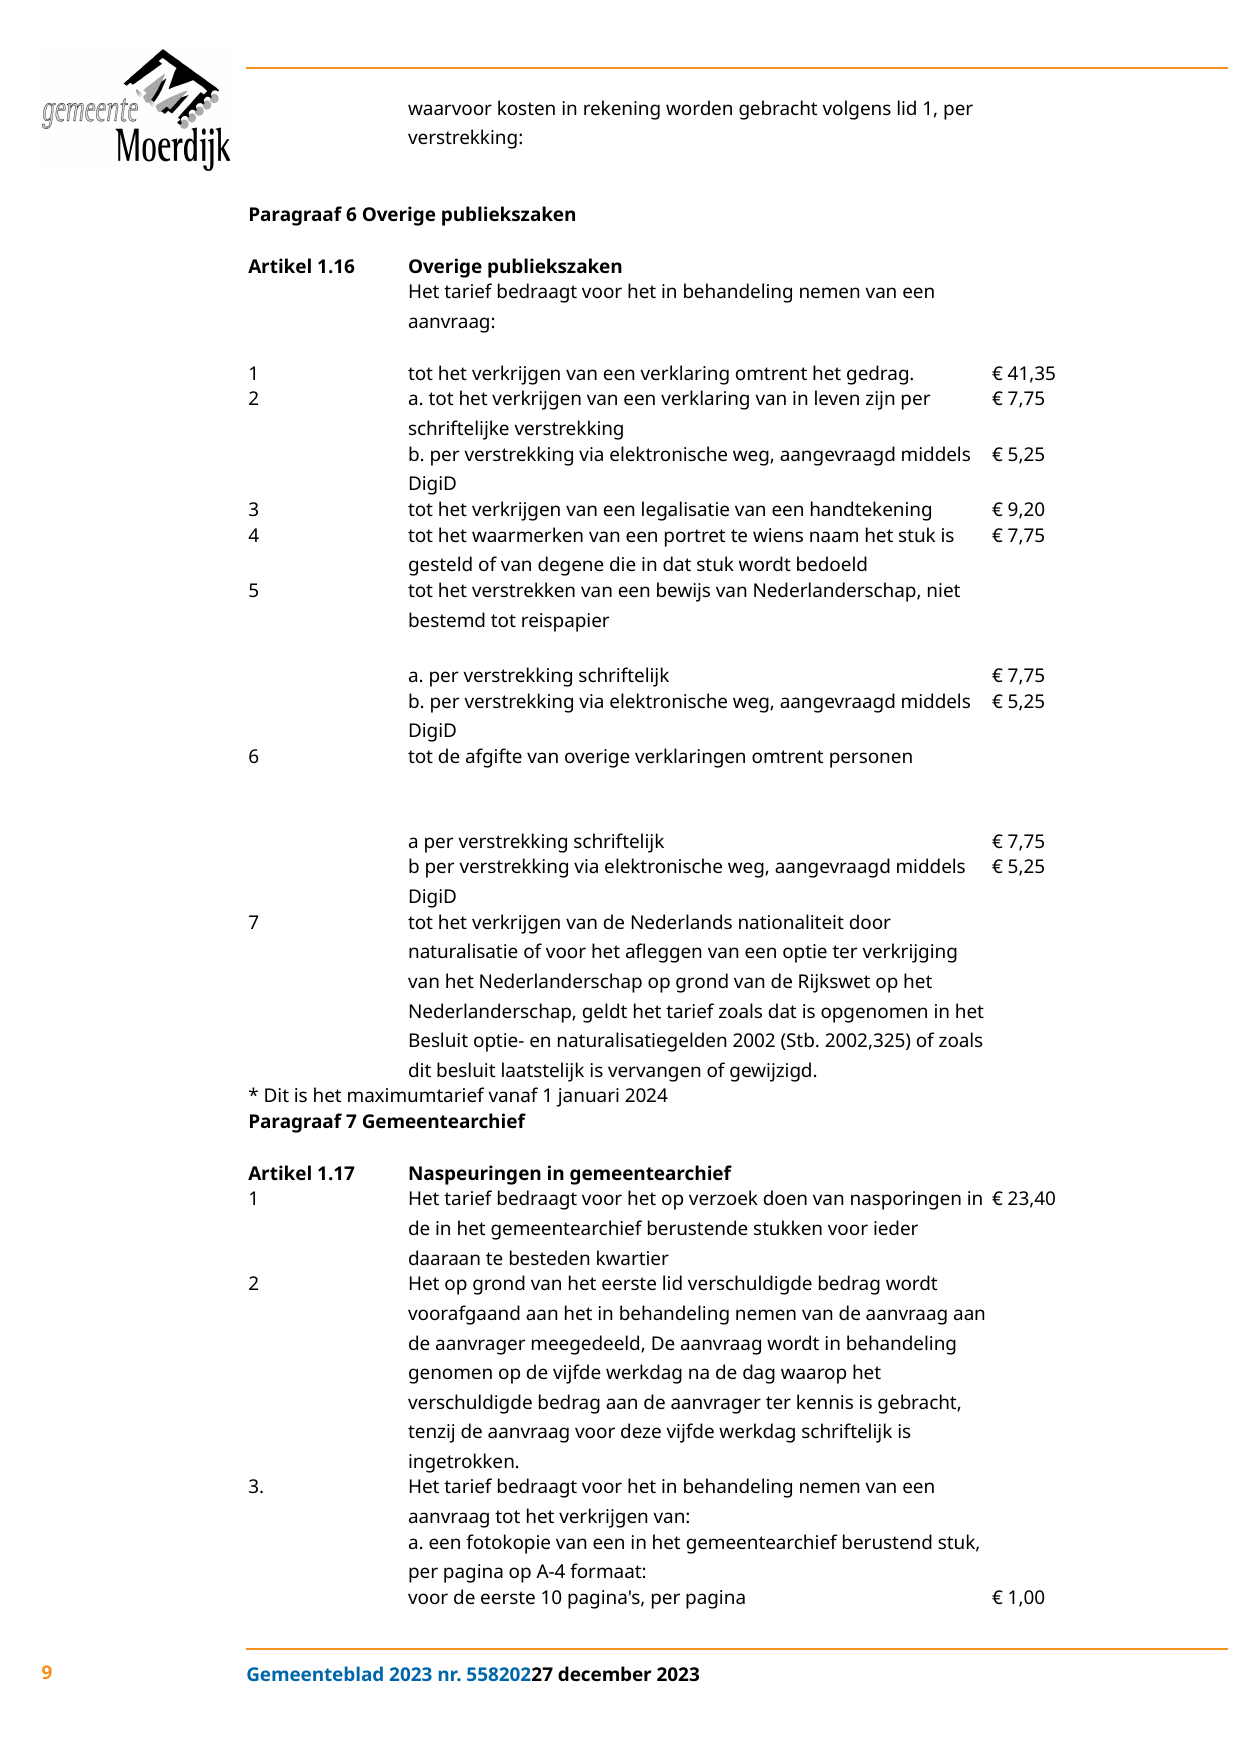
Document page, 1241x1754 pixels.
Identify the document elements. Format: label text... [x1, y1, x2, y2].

table_cell [248, 279, 408, 334]
table_cell [992, 577, 1152, 662]
table_cell tot de afgifte van overige verklaringen omtrent personen [408, 743, 992, 828]
table_cell 3. [248, 1474, 408, 1529]
table_cell [992, 253, 1152, 279]
table_cell Het tarief bedraagt voor het op verzoek doen van nasporingen in de in het gemeentearchief berustende stukken voor ieder daaraan te besteden kwartier [408, 1186, 992, 1271]
table_cell 2 [248, 1271, 408, 1474]
table_cell Artikel 1.16 [248, 253, 408, 279]
table_cell € 7,75 [992, 386, 1152, 441]
table_cell € 5,25 [992, 441, 1152, 496]
table_cell [248, 334, 408, 360]
table_cell [992, 1160, 1152, 1186]
table_cell [248, 150, 408, 176]
table_cell voor de eerste 10 pagina's, per pagina [408, 1584, 992, 1610]
picture [41, 47, 231, 172]
table_cell b per verstrekking via elektronische weg, aangevraagd middels DigiD [408, 854, 992, 909]
table_cell [992, 909, 1152, 1083]
table_cell € 23,40 [992, 1186, 1152, 1271]
table_cell [408, 150, 992, 176]
table_cell Het tarief bedraagt voor het in behandeling nemen van een aanvraag tot het verkrijgen van: [408, 1474, 992, 1529]
table_cell [992, 279, 1152, 334]
table_cell a. per verstrekking schriftelijk [408, 662, 992, 688]
table_cell 3 [248, 496, 408, 522]
table_cell 4 [248, 522, 408, 577]
table_cell a per verstrekking schriftelijk [408, 828, 992, 854]
table_cell [992, 743, 1152, 828]
table_cell [248, 828, 408, 854]
table_cell € 5,25 [992, 854, 1152, 909]
table_cell Paragraaf 7 Gemeentearchief [248, 1109, 1152, 1134]
table_cell Artikel 1.17 [248, 1160, 408, 1186]
table_cell [408, 334, 992, 360]
table_cell 6 [248, 743, 408, 828]
table_cell 1 [248, 360, 408, 386]
table_cell 1 [248, 1186, 408, 1271]
table_cell [248, 176, 1152, 202]
table_cell [248, 1134, 1152, 1160]
table_cell [248, 1584, 408, 1610]
table_cell Naspeuringen in gemeentearchief [408, 1160, 992, 1186]
table_cell tot het verkrijgen van een verklaring omtrent het gedrag. [408, 360, 992, 386]
table_cell b. per verstrekking via elektronische weg, aangevraagd middels DigiD [408, 441, 992, 496]
table_cell [248, 441, 408, 496]
table_cell tot het waarmerken van een portret te wiens naam het stuk is gesteld of van degene die in dat stuk wordt bedoeld [408, 522, 992, 577]
table_cell [992, 1529, 1152, 1584]
table_cell € 9,20 [992, 496, 1152, 522]
table_cell [248, 688, 408, 743]
table_cell 5 [248, 577, 408, 662]
table_cell € 1,00 [992, 1584, 1152, 1610]
table_cell a. tot het verkrijgen van een verklaring van in leven zijn per schriftelijke verstrekking [408, 386, 992, 441]
table_cell € 7,75 [992, 828, 1152, 854]
table_cell [248, 854, 408, 909]
table_cell 7 [248, 909, 408, 1083]
table_cell [992, 334, 1152, 360]
table_cell Het op grond van het eerste lid verschuldigde bedrag wordt voorafgaand aan het in behandeling nemen van de aanvraag aan de aanvrager meegedeeld, De aanvraag wordt in behandeling genomen op de vijfde werkdag na de dag waarop het verschuldigde bedrag aan de aanvrager ter kennis is gebracht, tenzij de aanvraag voor deze vijfde werkdag schriftelijk is ingetrokken. [408, 1271, 992, 1474]
table_cell [248, 95, 408, 150]
table_cell [992, 95, 1152, 150]
table_cell € 5,25 [992, 688, 1152, 743]
table_cell a. een fotokopie van een in het gemeentearchief berustend stuk, per pagina op A-4 formaat: [408, 1529, 992, 1584]
table_cell b. per verstrekking via elektronische weg, aangevraagd middels DigiD [408, 688, 992, 743]
table_cell [992, 150, 1152, 176]
table_cell 2 [248, 386, 408, 441]
table_cell [248, 227, 1152, 253]
table_cell tot het verkrijgen van de Nederlands nationaliteit door naturalisatie of voor het afleggen van een optie ter verkrijging van het Nederlanderschap op grond van de Rijkswet op het Nederlanderschap, geldt het tarief zoals dat is opgenomen in het Besluit optie- en naturalisatiegelden 2002 (Stb. 2002,325) of zoals dit besluit laatstelijk is vervangen of gewijzigd. [408, 909, 992, 1083]
table_cell [992, 1271, 1152, 1474]
table_cell € 41,35 [992, 360, 1152, 386]
table_cell [248, 1529, 408, 1584]
table_cell Het tarief bedraagt voor het in behandeling nemen van een aanvraag: [408, 279, 992, 334]
table_cell tot het verstrekken van een bewijs van Nederlanderschap, niet bestemd tot reispapier [408, 577, 992, 662]
table_cell [248, 662, 408, 688]
table_cell € 7,75 [992, 662, 1152, 688]
table_cell [992, 1474, 1152, 1529]
table_cell Paragraaf 6 Overige publiekszaken [248, 202, 1152, 227]
table_cell waarvoor kosten in rekening worden gebracht volgens lid 1, per verstrekking: [408, 95, 992, 150]
table_cell * Dit is het maximumtarief vanaf 1 januari 2024 [248, 1083, 1152, 1108]
table_cell Overige publiekszaken [408, 253, 992, 279]
table_cell € 7,75 [992, 522, 1152, 577]
table_cell tot het verkrijgen van een legalisatie van een handtekening [408, 496, 992, 522]
